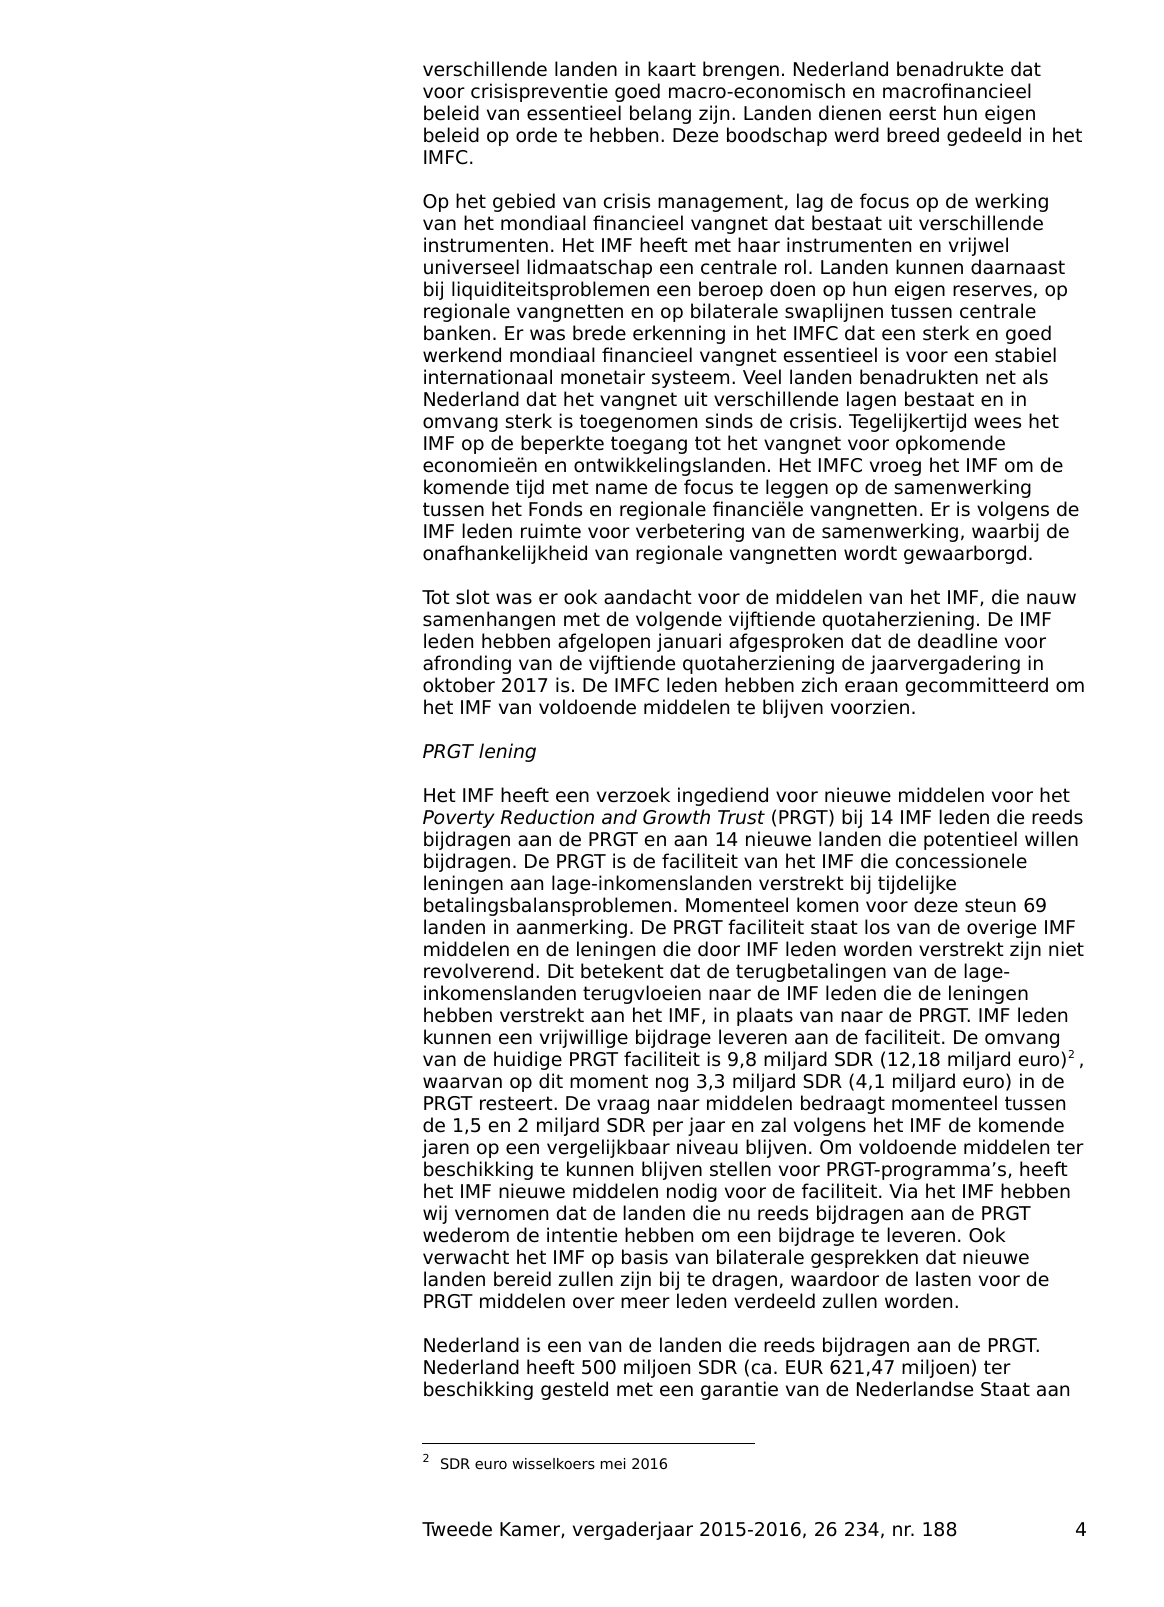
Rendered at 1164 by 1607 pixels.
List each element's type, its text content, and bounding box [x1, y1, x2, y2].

subtitle PRGT lening [422, 741, 1087, 763]
text Tot slot was er ook aandacht voor de middelen van het IMF, die nauw samenhangen met de volgende vijftiende quotaherziening. De IMF leden hebben afgelopen januari afgesproken dat de deadline voor afronding van de vijftiende quotaherziening de jaarvergadering in oktober 2017 is. De IMFC leden hebben zich eraan gecommitteerd om het IMF van voldoende middelen te blijven voorzien. [422, 587, 1087, 719]
text Nederland is een van de landen die reeds bijdragen aan de PRGT. Nederland heeft 500 miljoen SDR (ca. EUR 621,47 miljoen) ter beschikking gesteld met een garantie van de Nederlandse Staat aan [422, 1335, 1087, 1401]
text verschillende landen in kaart brengen. Nederland benadrukte dat voor crisispreventie goed macro-economisch en macrofinancieel beleid van essentieel belang zijn. Landen dienen eerst hun eigen beleid op orde te hebben. Deze boodschap werd breed gedeeld in het IMFC. [422, 59, 1087, 169]
text SDR euro wisselkoers mei 2016 [422, 1452, 1087, 1474]
text Het IMF heeft een verzoek ingediend voor nieuwe middelen voor het Poverty Reduction and Growth Trust (PRGT) bij 14 IMF leden die reeds bijdragen aan de PRGT en aan 14 nieuwe landen die potentieel willen bijdragen. De PRGT is de faciliteit van het IMF die concessionele leningen aan lage-inkomenslanden verstrekt bij tijdelijke betalingsbalansproblemen. Momenteel komen voor deze steun 69 landen in aanmerking. De PRGT faciliteit staat los van de overige IMF middelen en de leningen die door IMF leden worden verstrekt zijn niet revolverend. Dit betekent dat de terugbetalingen van de lage-inkomenslanden terugvloeien naar de IMF leden die de leningen hebben verstrekt aan het IMF, in plaats van naar de PRGT. IMF leden kunnen een vrijwillige bijdrage leveren aan de faciliteit. De omvang van de huidige PRGT faciliteit is 9,8 miljard SDR (12,18 miljard euro), waarvan op dit moment nog 3,3 miljard SDR (4,1 miljard euro) in de PRGT resteert. De vraag naar middelen bedraagt momenteel tussen de 1,5 en 2 miljard SDR per jaar en zal volgens het IMF de komende jaren op een vergelijkbaar niveau blijven. Om voldoende middelen ter beschikking te kunnen blijven stellen voor PRGT-programma’s, heeft het IMF nieuwe middelen nodig voor de faciliteit. Via het IMF hebben wij vernomen dat de landen die nu reeds bijdragen aan de PRGT wederom de intentie hebben om een bijdrage te leveren. Ook verwacht het IMF op basis van bilaterale gesprekken dat nieuwe landen bereid zullen zijn bij te dragen, waardoor de lasten voor de PRGT middelen over meer leden verdeeld zullen worden. [422, 785, 1087, 1313]
text Op het gebied van crisis management, lag de focus op de werking van het mondiaal financieel vangnet dat bestaat uit verschillende instrumenten. Het IMF heeft met haar instrumenten en vrijwel universeel lidmaatschap een centrale rol. Landen kunnen daarnaast bij liquiditeitsproblemen een beroep doen op hun eigen reserves, op regionale vangnetten en op bilaterale swaplijnen tussen centrale banken. Er was brede erkenning in het IMFC dat een sterk en goed werkend mondiaal financieel vangnet essentieel is voor een stabiel internationaal monetair systeem. Veel landen benadrukten net als Nederland dat het vangnet uit verschillende lagen bestaat en in omvang sterk is toegenomen sinds de crisis. Tegelijkertijd wees het IMF op de beperkte toegang tot het vangnet voor opkomende economieën en ontwikkelingslanden. Het IMFC vroeg het IMF om de komende tijd met name de focus te leggen op de samenwerking tussen het Fonds en regionale financiële vangnetten. Er is volgens de IMF leden ruimte voor verbetering van de samenwerking, waarbij de onafhankelijkheid van regionale vangnetten wordt gewaarborgd. [422, 191, 1087, 565]
